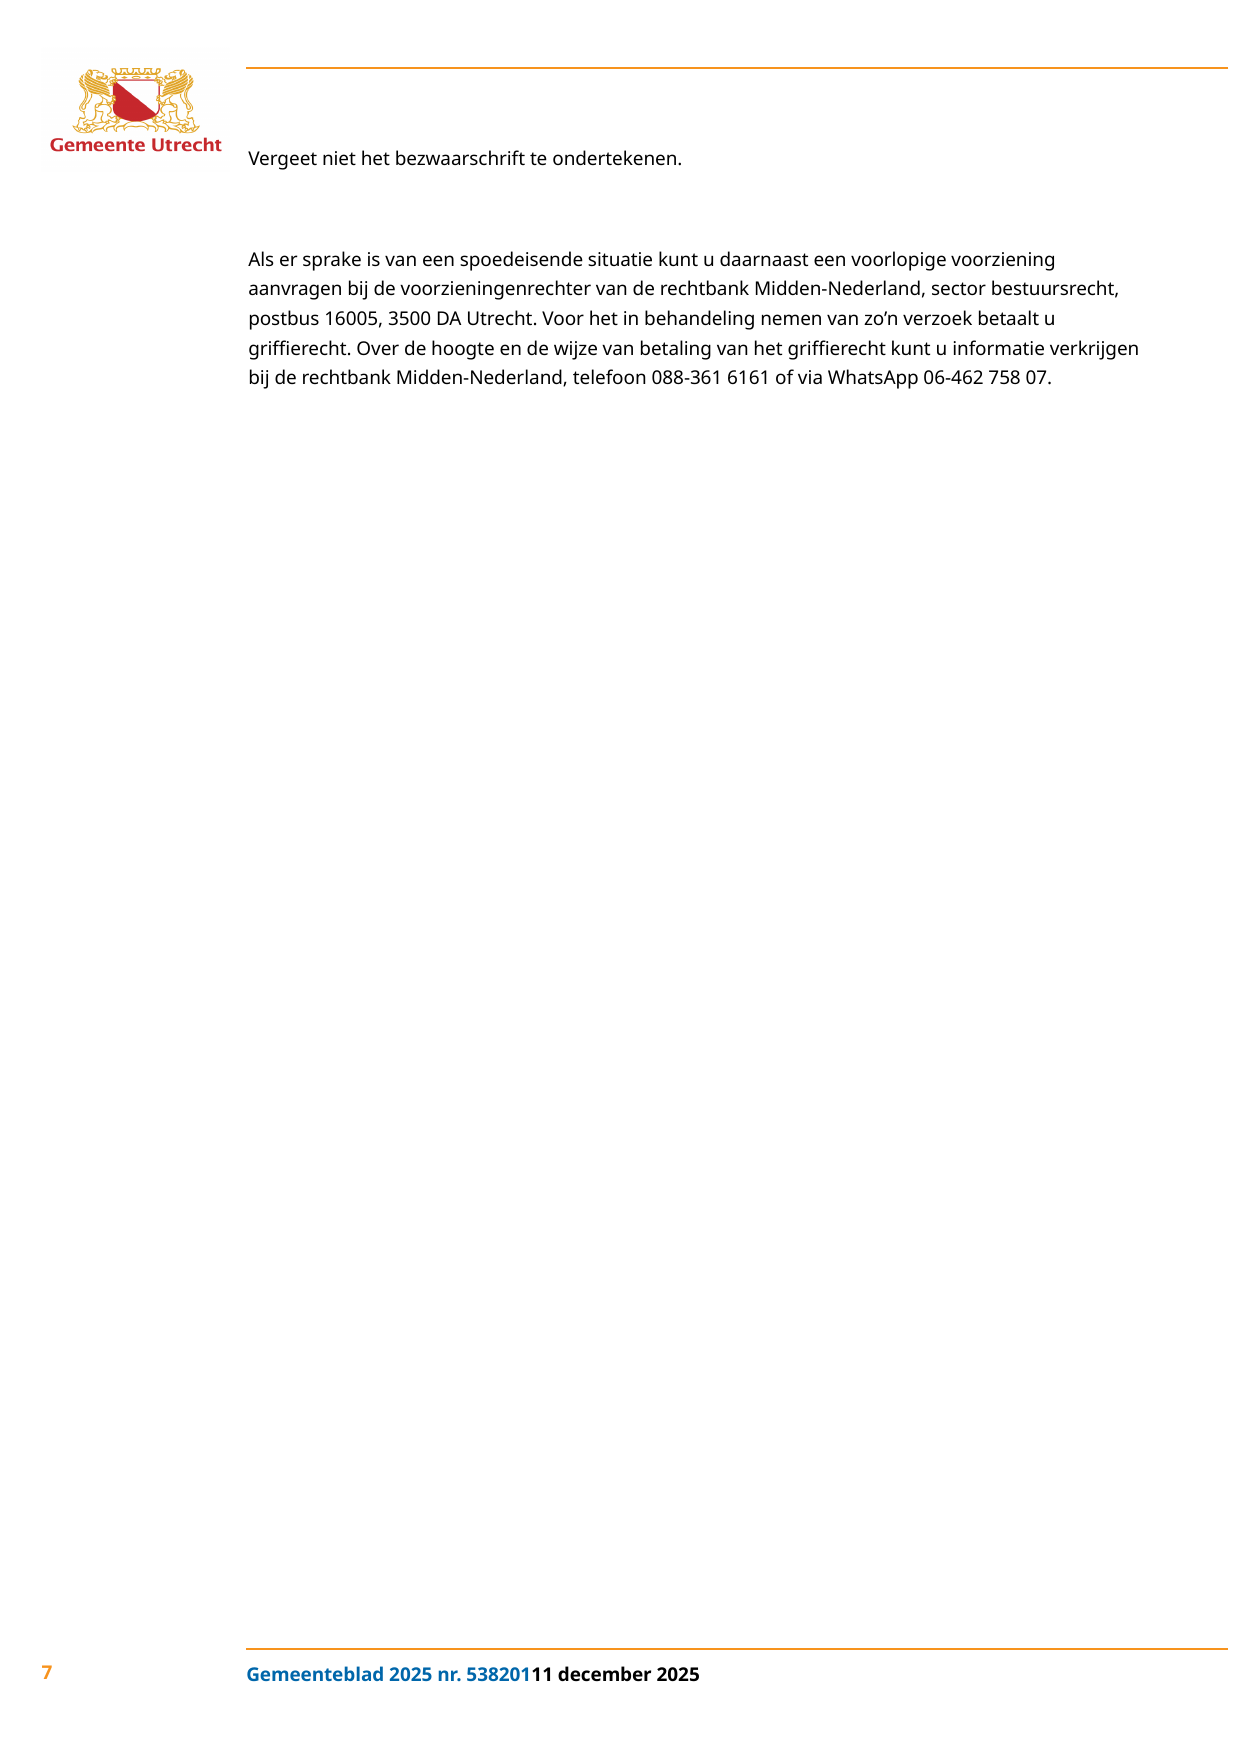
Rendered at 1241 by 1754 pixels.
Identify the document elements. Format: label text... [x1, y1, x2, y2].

text Vergeet niet het bezwaarschrift te ondertekenen. [248, 145, 1152, 171]
text Als er sprake is van een spoedeisende situatie kunt u daarnaast een voorlopige voorziening aanvragen bij de voorzieningenrechter van de rechtbank Midden-Nederland, sector bestuursrecht, postbus 16005, 3500 DA Utrecht. Voor het in behandeling nemen van zo’n verzoek betaalt u griffierecht. Over de hoogte en de wijze van betaling van het griffierecht kunt u informatie verkrijgen bij de rechtbank Midden-Nederland, telefoon 088-361 6161 of via WhatsApp 06-462 758 07. [248, 246, 1152, 390]
picture [41, 47, 231, 172]
